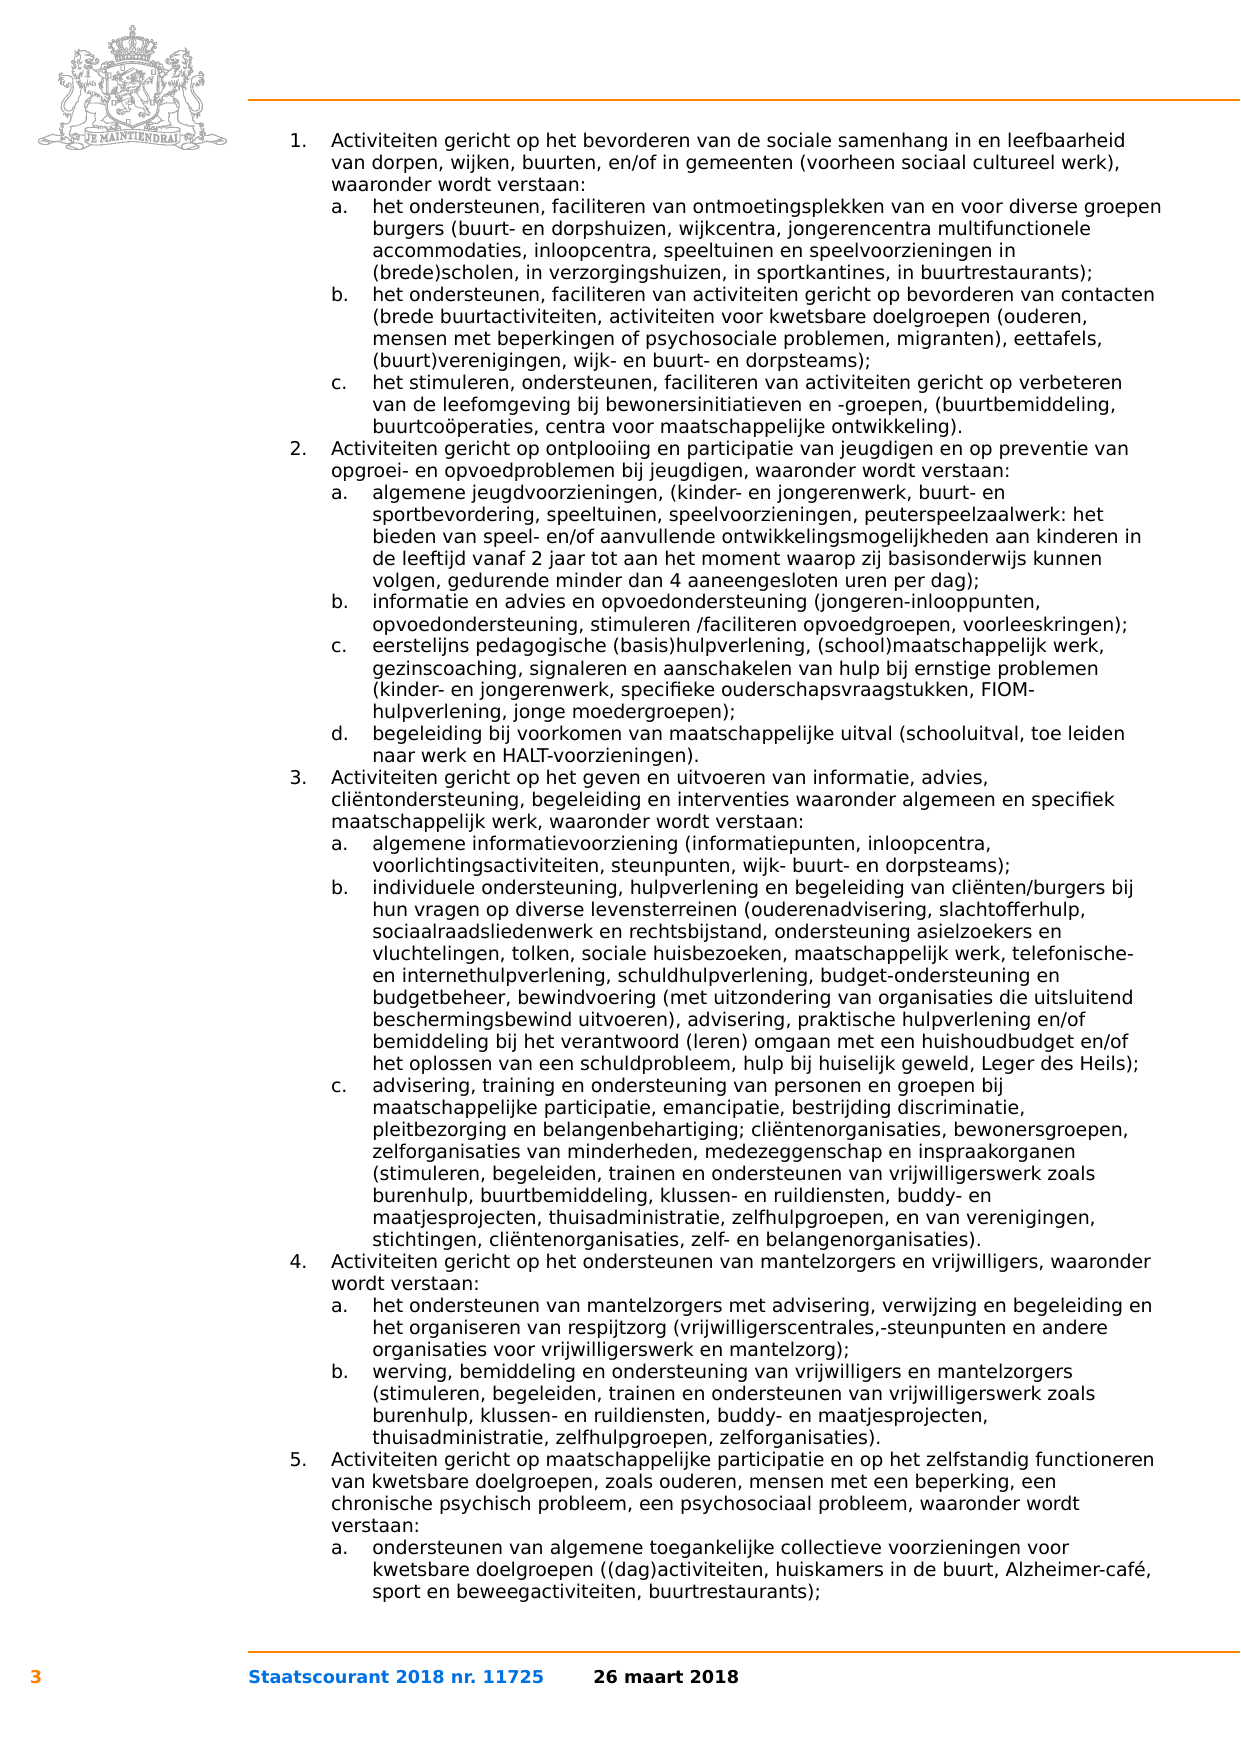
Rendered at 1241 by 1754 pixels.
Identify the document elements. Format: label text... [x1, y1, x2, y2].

text 2. Activiteiten gericht op ontplooiing en participatie van jeugdigen en op preventie van opgroei- en opvoedproblemen bij jeugdigen, waaronder wordt verstaan: [289, 438, 1163, 482]
text 1. Activiteiten gericht op het bevorderen van de sociale samenhang in en leefbaarheid van dorpen, wijken, buurten, en/of in gemeenten (voorheen sociaal cultureel werk), waaronder wordt verstaan: [289, 130, 1163, 196]
text a. algemene informatievoorziening (informatiepunten, inloopcentra, voorlichtingsactiviteiten, steunpunten, wijk- buurt- en dorpsteams); [331, 833, 1163, 877]
picture [38, 25, 227, 150]
text a. het ondersteunen, faciliteren van ontmoetingsplekken van en voor diverse groepen burgers (buurt- en dorpshuizen, wijkcentra, jongerencentra multifunctionele accommodaties, inloopcentra, speeltuinen en speelvoorzieningen in (brede)scholen, in verzorgingshuizen, in sportkantines, in buurtrestaurants); [331, 196, 1163, 284]
text d. begeleiding bij voorkomen van maatschappelijke uitval (schooluitval, toe leiden naar werk en HALT-voorzieningen). [331, 723, 1163, 767]
text 5. Activiteiten gericht op maatschappelijke participatie en op het zelfstandig functioneren van kwetsbare doelgroepen, zoals ouderen, mensen met een beperking, een chronische psychisch probleem, een psychosociaal probleem, waaronder wordt verstaan: [289, 1449, 1163, 1537]
text 4. Activiteiten gericht op het ondersteunen van mantelzorgers en vrijwilligers, waaronder wordt verstaan: [289, 1251, 1163, 1295]
text c. het stimuleren, ondersteunen, faciliteren van activiteiten gericht op verbeteren van de leefomgeving bij bewonersinitiatieven en -groepen, (buurtbemiddeling, buurtcoöperaties, centra voor maatschappelijke ontwikkeling). [331, 372, 1163, 438]
text c. advisering, training en ondersteuning van personen en groepen bij maatschappelijke participatie, emancipatie, bestrijding discriminatie, pleitbezorging en belangenbehartiging; cliëntenorganisaties, bewonersgroepen, zelforganisaties van minderheden, medezeggenschap en inspraakorganen (stimuleren, begeleiden, trainen en ondersteunen van vrijwilligerswerk zoals burenhulp, buurtbemiddeling, klussen- en ruildiensten, buddy- en maatjesprojecten, thuisadministratie, zelfhulpgroepen, en van verenigingen, stichtingen, cliëntenorganisaties, zelf- en belangenorganisaties). [331, 1075, 1163, 1251]
text a. ondersteunen van algemene toegankelijke collectieve voorzieningen voor kwetsbare doelgroepen ((dag)activiteiten, huiskamers in de buurt, Alzheimer-café, sport en beweegactiviteiten, buurtrestaurants); [331, 1537, 1163, 1602]
text c. eerstelijns pedagogische (basis)hulpverlening, (school)maatschappelijk werk, gezinscoaching, signaleren en aanschakelen van hulp bij ernstige problemen (kinder- en jongerenwerk, specifieke ouderschapsvraagstukken, FIOM-hulpverlening, jonge moedergroepen); [331, 635, 1163, 723]
text b. werving, bemiddeling en ondersteuning van vrijwilligers en mantelzorgers (stimuleren, begeleiden, trainen en ondersteunen van vrijwilligerswerk zoals burenhulp, klussen- en ruildiensten, buddy- en maatjesprojecten, thuisadministratie, zelfhulpgroepen, zelforganisaties). [331, 1361, 1163, 1449]
text b. individuele ondersteuning, hulpverlening en begeleiding van cliënten/burgers bij hun vragen op diverse levensterreinen (ouderenadvisering, slachtofferhulp, sociaalraadsliedenwerk en rechtsbijstand, ondersteuning asielzoekers en vluchtelingen, tolken, sociale huisbezoeken, maatschappelijk werk, telefonische- en internethulpverlening, schuldhulpverlening, budget-ondersteuning en budgetbeheer, bewindvoering (met uitzondering van organisaties die uitsluitend beschermingsbewind uitvoeren), advisering, praktische hulpverlening en/of bemiddeling bij het verantwoord (leren) omgaan met een huishoudbudget en/of het oplossen van een schuldprobleem, hulp bij huiselijk geweld, Leger des Heils); [331, 877, 1163, 1075]
text a. het ondersteunen van mantelzorgers met advisering, verwijzing en begeleiding en het organiseren van respijtzorg (vrijwilligerscentrales,-steunpunten en andere organisaties voor vrijwilligerswerk en mantelzorg); [331, 1295, 1163, 1361]
text a. algemene jeugdvoorzieningen, (kinder- en jongerenwerk, buurt- en sportbevordering, speeltuinen, speelvoorzieningen, peuterspeelzaalwerk: het bieden van speel- en/of aanvullende ontwikkelingsmogelijkheden aan kinderen in de leeftijd vanaf 2 jaar tot aan het moment waarop zij basisonderwijs kunnen volgen, gedurende minder dan 4 aaneengesloten uren per dag); [331, 482, 1163, 591]
text b. het ondersteunen, faciliteren van activiteiten gericht op bevorderen van contacten (brede buurtactiviteiten, activiteiten voor kwetsbare doelgroepen (ouderen, mensen met beperkingen of psychosociale problemen, migranten), eettafels, (buurt)verenigingen, wijk- en buurt- en dorpsteams); [331, 284, 1163, 372]
text 3. Activiteiten gericht op het geven en uitvoeren van informatie, advies, cliëntondersteuning, begeleiding en interventies waaronder algemeen en specifiek maatschappelijk werk, waaronder wordt verstaan: [289, 767, 1163, 833]
text b. informatie en advies en opvoedondersteuning (jongeren-inlooppunten, opvoedondersteuning, stimuleren /faciliteren opvoedgroepen, voorleeskringen); [331, 591, 1163, 635]
